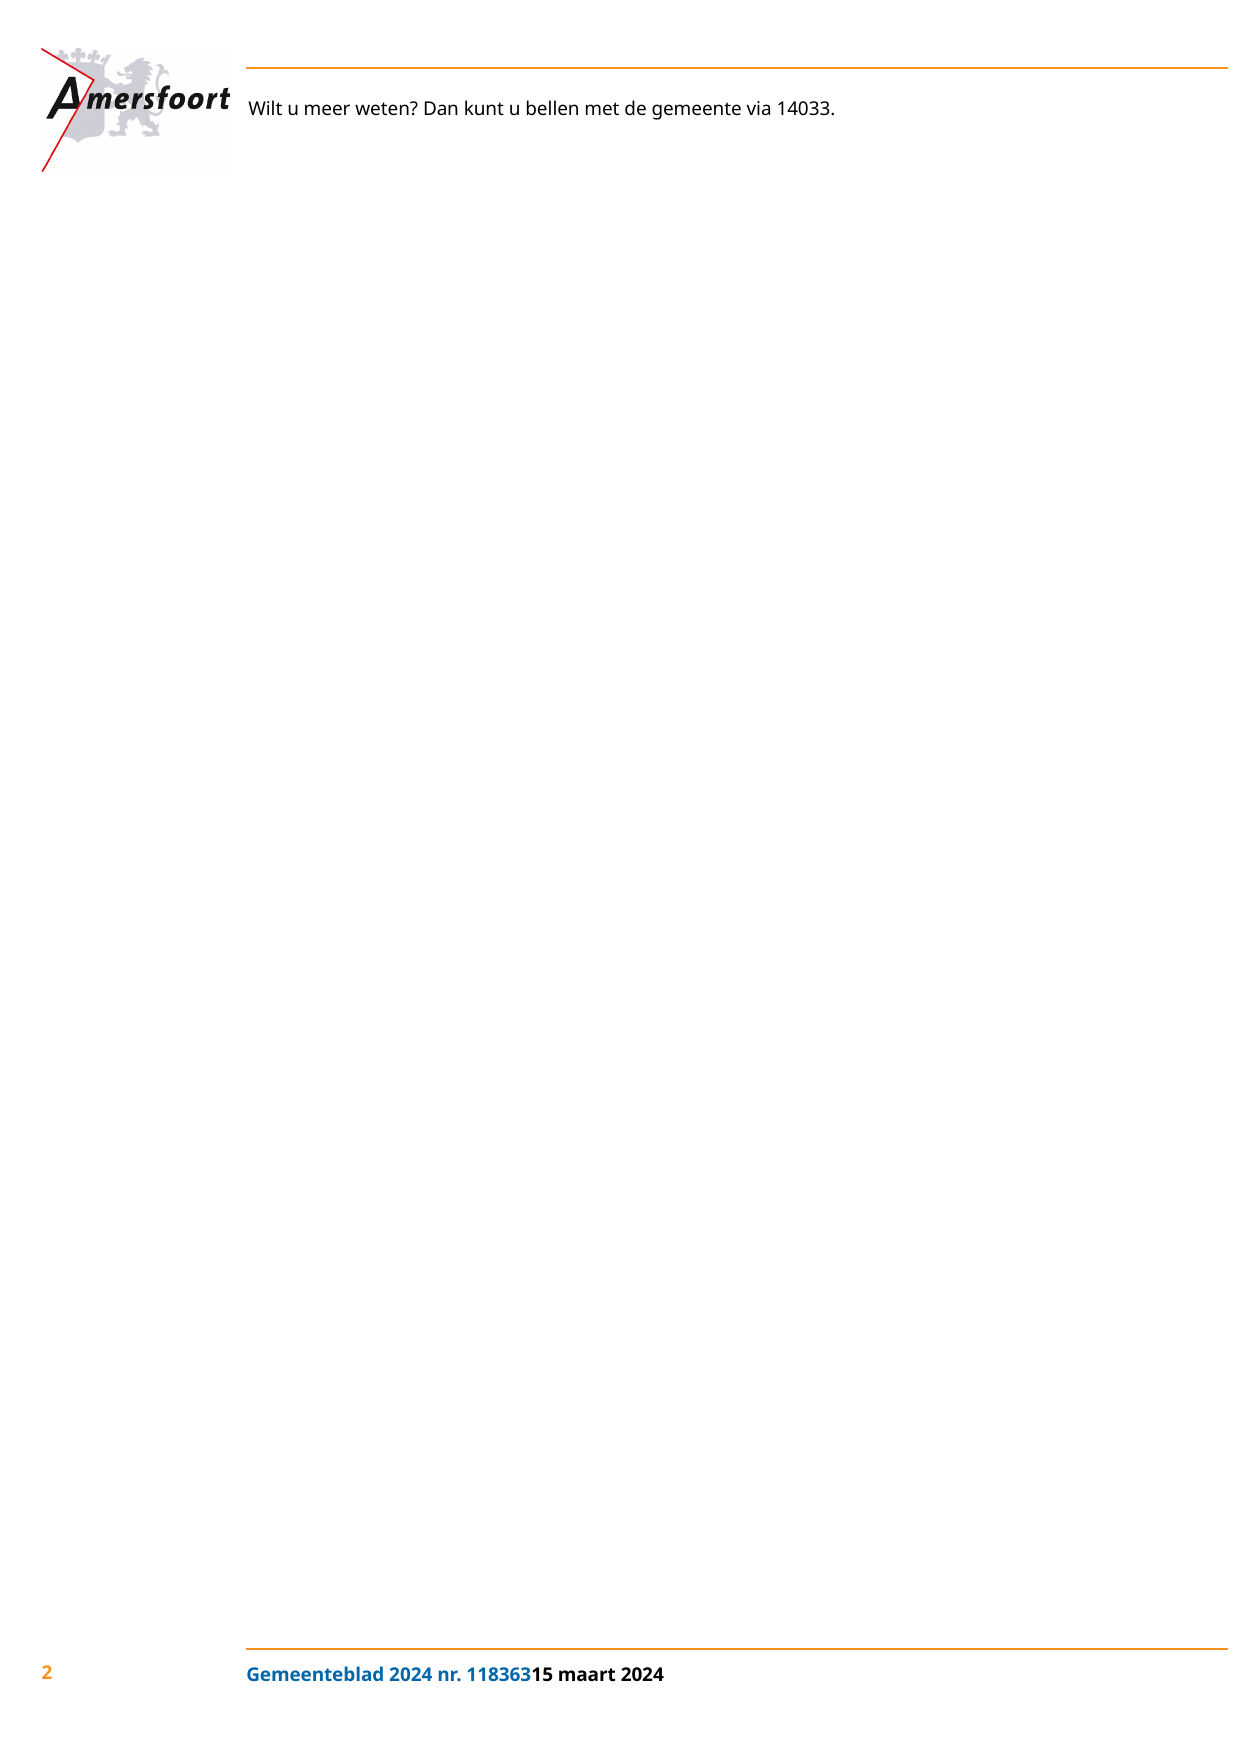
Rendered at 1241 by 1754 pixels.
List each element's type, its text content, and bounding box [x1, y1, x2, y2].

text Wilt u meer weten? Dan kunt u bellen met de gemeente via 14033. [248, 95, 1152, 121]
picture [41, 47, 231, 172]
